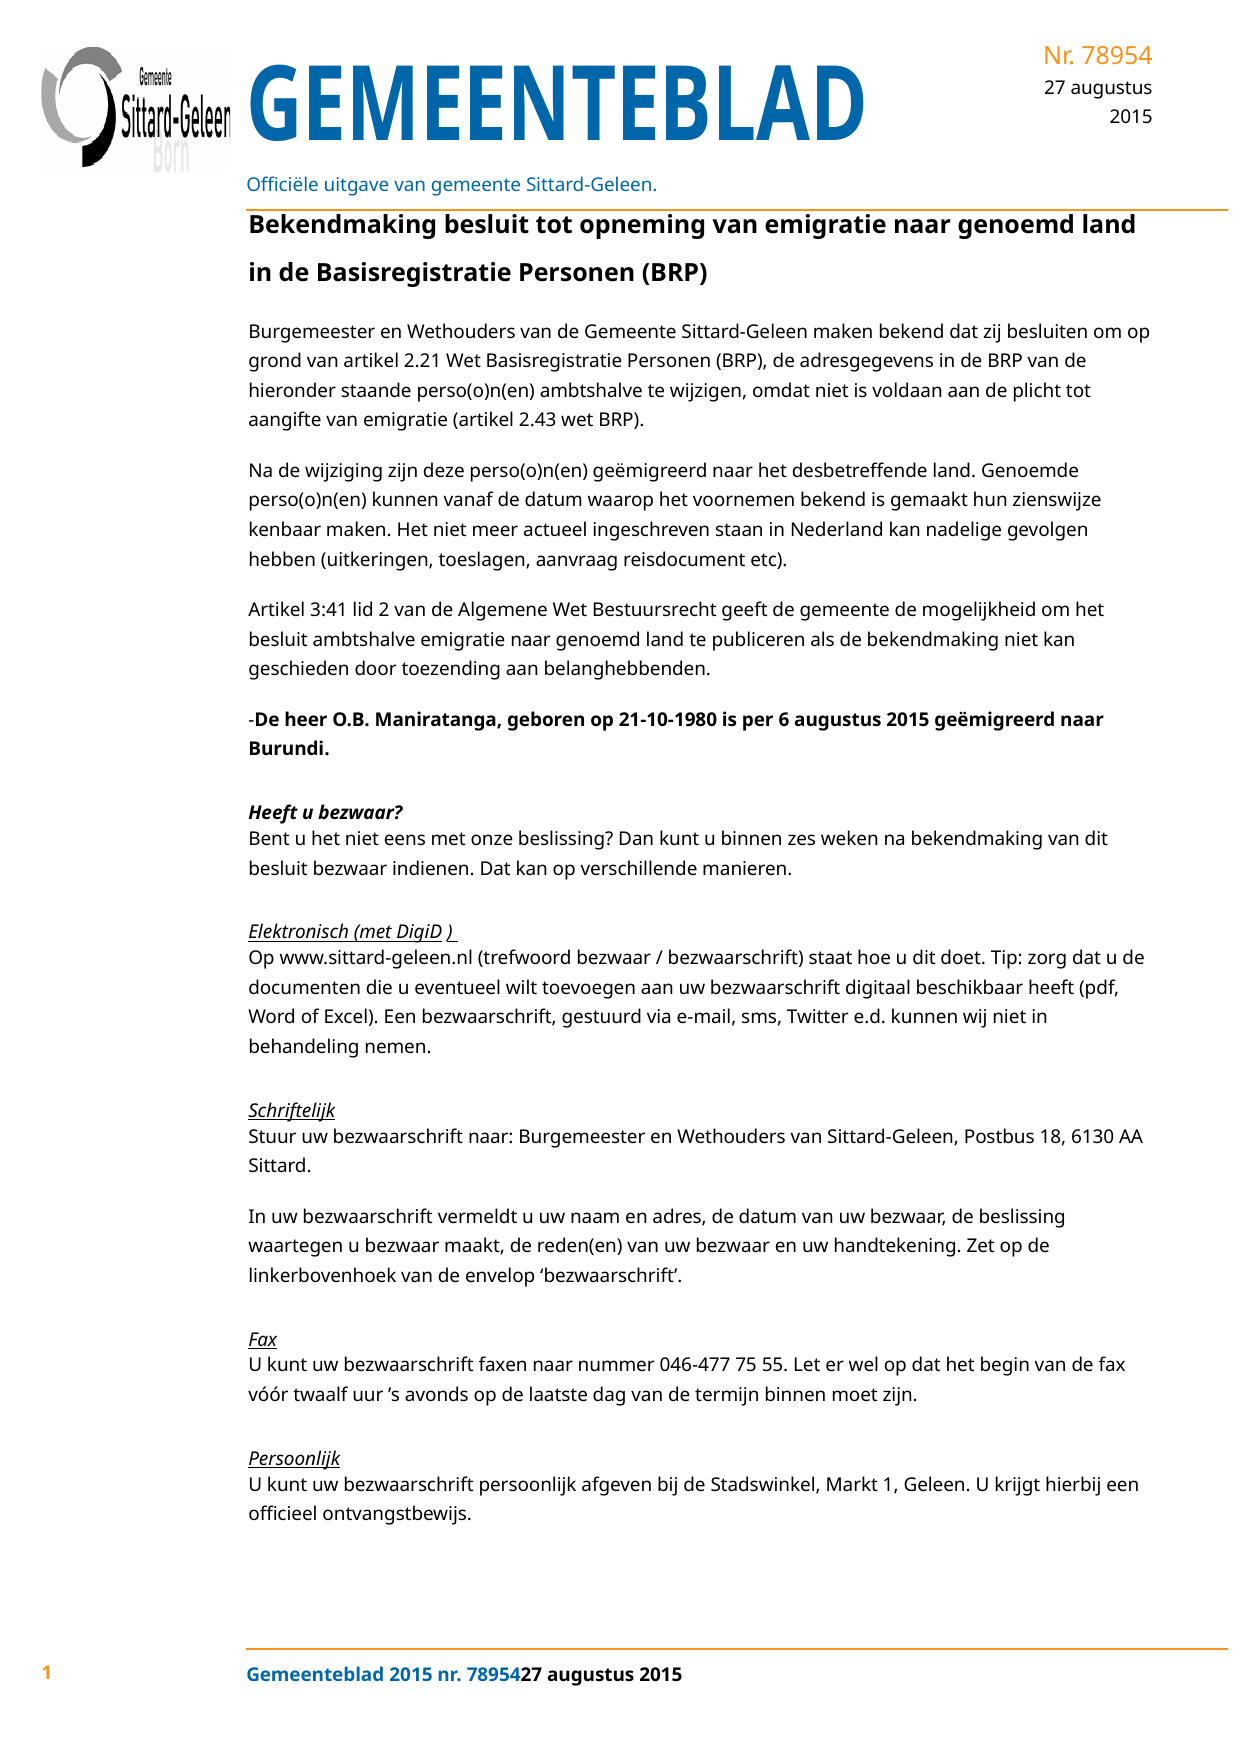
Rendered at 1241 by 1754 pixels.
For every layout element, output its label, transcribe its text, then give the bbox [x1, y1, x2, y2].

text -De heer O.B. Maniratanga, geboren op 21-10-1980 is per 6 augustus 2015 geëmigreerd naar Burundi. [248, 706, 1152, 761]
text Fax [248, 1326, 1152, 1352]
text Elektronisch (met DigiD ) [248, 919, 1152, 944]
text In uw bezwaarschrift vermeldt u uw naam en adres, de datum van uw bezwaar, de beslissing waartegen u bezwaar maakt, de reden(en) van uw bezwaar en uw handtekening. Zet op de linkerbovenhoek van de envelop ‘bezwaarschrift’. [248, 1203, 1152, 1288]
text Bekendmaking besluit tot opneming van emigratie naar genoemd land in de Basisregistratie Personen (BRP) [248, 211, 1152, 288]
text U kunt uw bezwaarschrift persoonlijk afgeven bij de Stadswinkel, Markt 1, Geleen. U krijgt hierbij een officieel ontvangstbewijs. [248, 1471, 1152, 1526]
text Op www.sittard-geleen.nl (trefwoord bezwaar / bezwaarschrift) staat hoe u dit doet. Tip: zorg dat u de documenten die u eventueel wilt toevoegen aan uw bezwaarschrift digitaal beschikbaar heeft (pdf, Word of Excel). Een bezwaarschrift, gestuurd via e-mail, sms, Twitter e.d. kunnen wij niet in behandeling nemen. [248, 944, 1152, 1059]
text Na de wijziging zijn deze perso(o)n(en) geëmigreerd naar het desbetreffende land. Genoemde perso(o)n(en) kunnen vanaf de datum waarop het voornemen bekend is gemaakt hun zienswijze kenbaar maken. Het niet meer actueel ingeschreven staan in Nederland kan nadelige gevolgen hebben (uitkeringen, toeslagen, aanvraag reisdocument etc). [248, 457, 1152, 572]
text Persoonlijk [248, 1445, 1152, 1471]
text Heeft u bezwaar? [248, 799, 1152, 825]
text Schriftelijk [248, 1097, 1152, 1123]
text Artikel 3:41 lid 2 van de Algemene Wet Bestuursrecht geeft de gemeente de mogelijkheid om het besluit ambtshalve emigratie naar genoemd land te publiceren als de bekendmaking niet kan geschieden door toezending aan belanghebbenden. [248, 596, 1152, 681]
text Bent u het niet eens met onze beslissing? Dan kunt u binnen zes weken na bekendmaking van dit besluit bezwaar indienen. Dat kan op verschillende manieren. [248, 825, 1152, 880]
text Stuur uw bezwaarschrift naar: Burgemeester en Wethouders van Sittard-Geleen, Postbus 18, 6130 AA Sittard. [248, 1123, 1152, 1178]
picture [41, 47, 231, 172]
text U kunt uw bezwaarschrift faxen naar nummer 046-477 75 55. Let er wel op dat het begin van de fax vóór twaalf uur ’s avonds op de laatste dag van de termijn binnen moet zijn. [248, 1352, 1152, 1407]
text Burgemeester en Wethouders van de Gemeente Sittard-Geleen maken bekend dat zij besluiten om op grond van artikel 2.21 Wet Basisregistratie Personen (BRP), de adresgegevens in de BRP van de hieronder staande perso(o)n(en) ambtshalve te wijzigen, omdat niet is voldaan aan de plicht tot aangifte van emigratie (artikel 2.43 wet BRP). [248, 318, 1152, 432]
